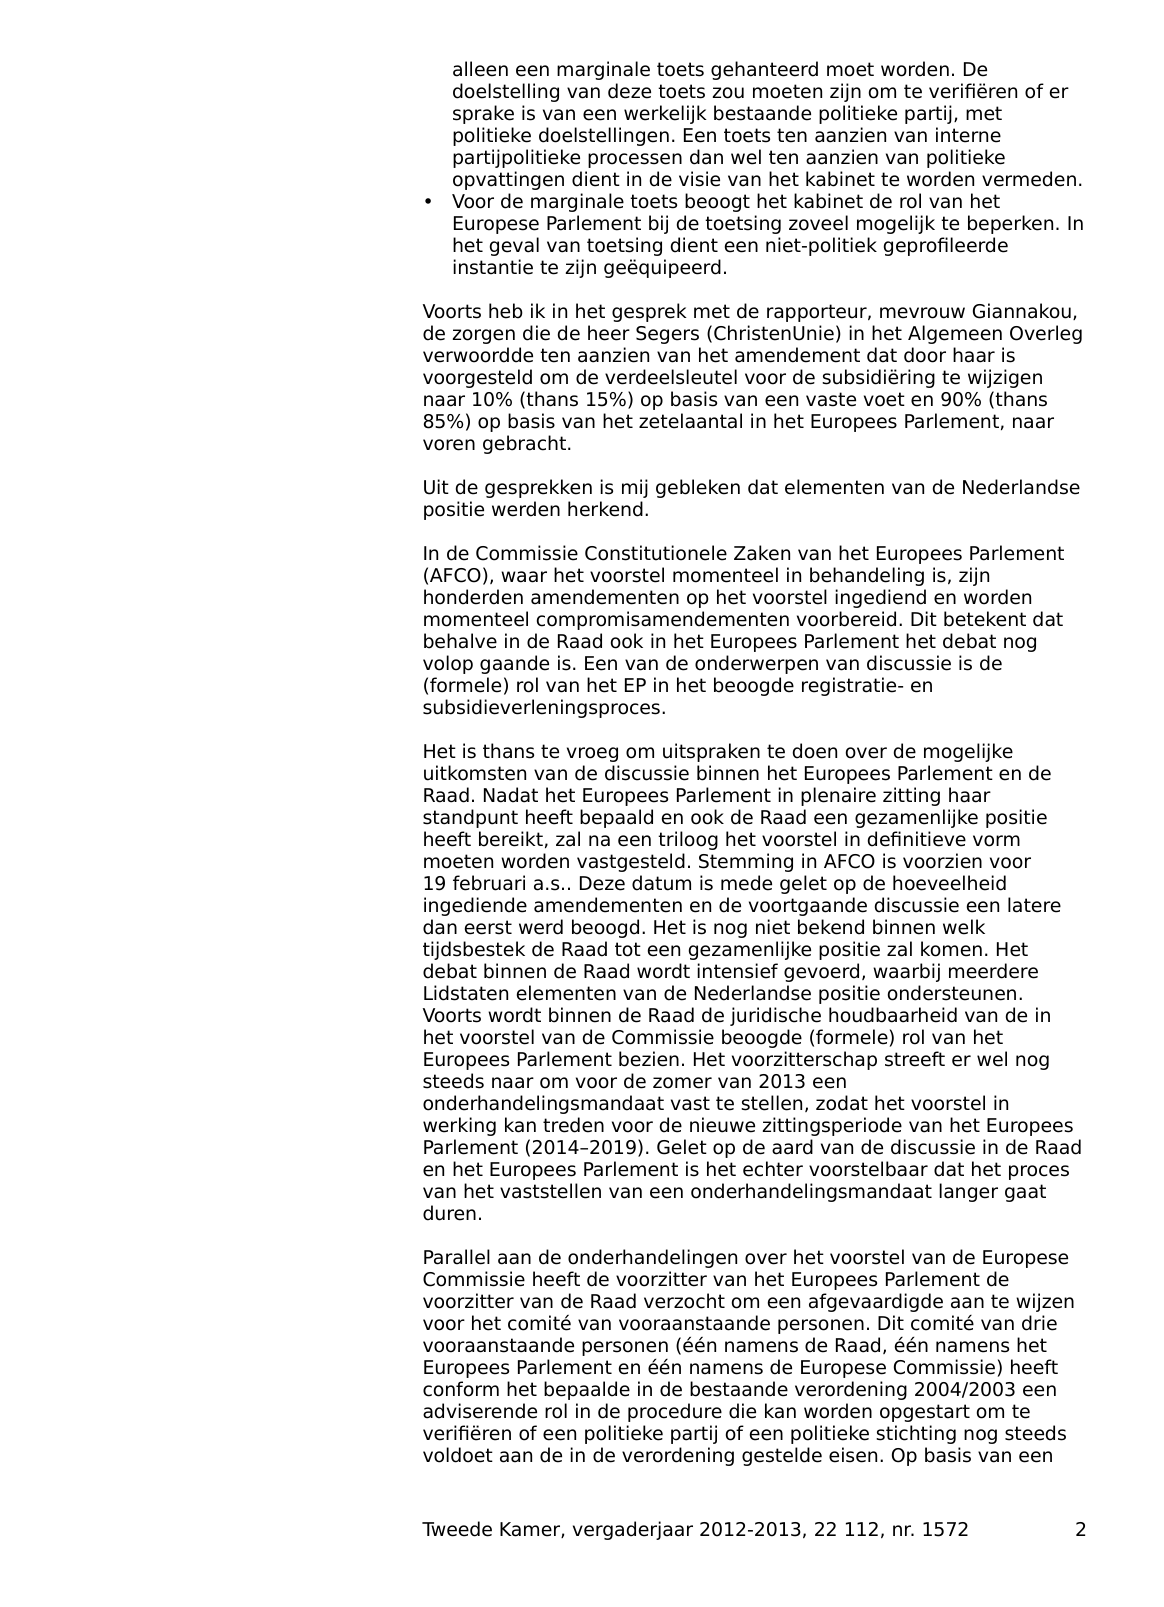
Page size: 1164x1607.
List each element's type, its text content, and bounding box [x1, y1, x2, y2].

text In de Commissie Constitutionele Zaken van het Europees Parlement (AFCO), waar het voorstel momenteel in behandeling is, zijn honderden amendementen op het voorstel ingediend en worden momenteel compromisamendementen voorbereid. Dit betekent dat behalve in de Raad ook in het Europees Parlement het debat nog volop gaande is. Een van de onderwerpen van discussie is de (formele) rol van het EP in het beoogde registratie- en subsidieverleningsproces. [422, 543, 1087, 719]
text Uit de gesprekken is mij gebleken dat elementen van de Nederlandse positie werden herkend. [422, 477, 1087, 521]
text alleen een marginale toets gehanteerd moet worden. De doelstelling van deze toets zou moeten zijn om te verifiëren of er sprake is van een werkelijk bestaande politieke partij, met politieke doelstellingen. Een toets ten aanzien van interne partijpolitieke processen dan wel ten aanzien van politieke opvattingen dient in de visie van het kabinet te worden vermeden. [422, 59, 1087, 191]
text Parallel aan de onderhandelingen over het voorstel van de Europese Commissie heeft de voorzitter van het Europees Parlement de voorzitter van de Raad verzocht om een afgevaardigde aan te wijzen voor het comité van vooraanstaande personen. Dit comité van drie vooraanstaande personen (één namens de Raad, één namens het Europees Parlement en één namens de Europese Commissie) heeft conform het bepaalde in de bestaande verordening 2004/2003 een adviserende rol in de procedure die kan worden opgestart om te verifiëren of een politieke partij of een politieke stichting nog steeds voldoet aan de in de verordening gestelde eisen. Op basis van een [422, 1247, 1087, 1467]
text Voorts heb ik in het gesprek met de rapporteur, mevrouw Giannakou, de zorgen die de heer Segers (ChristenUnie) in het Algemeen Overleg verwoordde ten aanzien van het amendement dat door haar is voorgesteld om de verdeelsleutel voor de subsidiëring te wijzigen naar 10% (thans 15%) op basis van een vaste voet en 90% (thans 85%) op basis van het zetelaantal in het Europees Parlement, naar voren gebracht. [422, 301, 1087, 455]
text Het is thans te vroeg om uitspraken te doen over de mogelijke uitkomsten van de discussie binnen het Europees Parlement en de Raad. Nadat het Europees Parlement in plenaire zitting haar standpunt heeft bepaald en ook de Raad een gezamenlijke positie heeft bereikt, zal na een triloog het voorstel in definitieve vorm moeten worden vastgesteld. Stemming in AFCO is voorzien voor 19 februari a.s.. Deze datum is mede gelet op de hoeveelheid ingediende amendementen en de voortgaande discussie een latere dan eerst werd beoogd. Het is nog niet bekend binnen welk tijdsbestek de Raad tot een gezamenlijke positie zal komen. Het debat binnen de Raad wordt intensief gevoerd, waarbij meerdere Lidstaten elementen van de Nederlandse positie ondersteunen. Voorts wordt binnen de Raad de juridische houdbaarheid van de in het voorstel van de Commissie beoogde (formele) rol van het Europees Parlement bezien. Het voorzitterschap streeft er wel nog steeds naar om voor de zomer van 2013 een onderhandelingsmandaat vast te stellen, zodat het voorstel in werking kan treden voor de nieuwe zittingsperiode van het Europees Parlement (2014–2019). Gelet op de aard van de discussie in de Raad en het Europees Parlement is het echter voorstelbaar dat het proces van het vaststellen van een onderhandelingsmandaat langer gaat duren. [422, 741, 1087, 1225]
text • Voor de marginale toets beoogt het kabinet de rol van het Europese Parlement bij de toetsing zoveel mogelijk te beperken. In het geval van toetsing dient een niet-politiek geprofileerde instantie te zijn geëquipeerd. [422, 191, 1087, 279]
